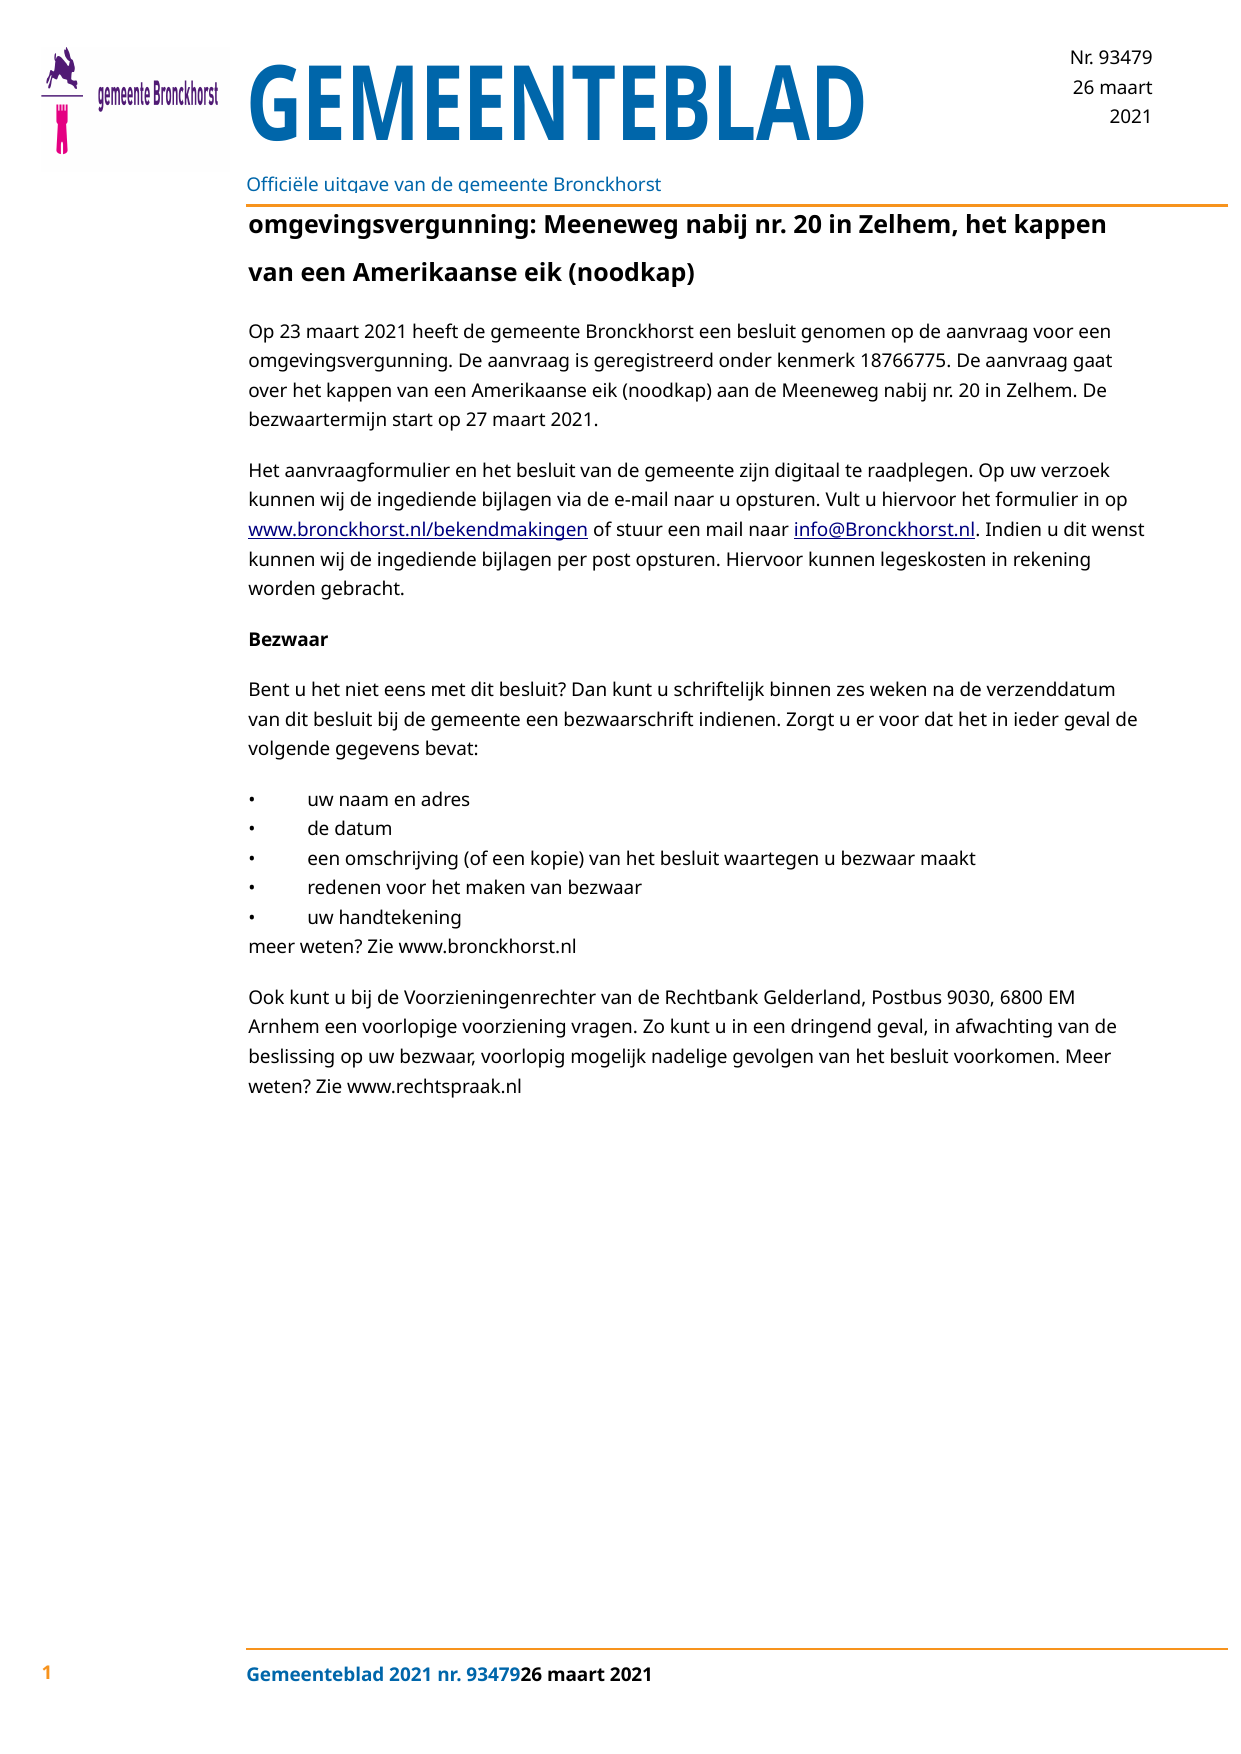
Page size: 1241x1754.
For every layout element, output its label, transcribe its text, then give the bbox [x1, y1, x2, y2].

text Bent u het niet eens met dit besluit? Dan kunt u schriftelijk binnen zes weken na de verzenddatum van dit besluit bij de gemeente een bezwaarschrift indienen. Zorgt u er voor dat het in ieder geval de volgende gegevens bevat: [248, 676, 1152, 761]
list redenen voor het maken van bezwaar [248, 874, 1152, 900]
text meer weten? Zie www.bronckhorst.nl [248, 934, 1152, 959]
list uw handtekening [248, 904, 1152, 930]
list uw naam en adres [248, 786, 1152, 812]
text Op 23 maart 2021 heeft de gemeente Bronckhorst een besluit genomen op de aanvraag voor een omgevingsvergunning. De aanvraag is geregistreerd onder kenmerk 18766775. De aanvraag gaat over het kappen van een Amerikaanse eik (noodkap) aan de Meeneweg nabij nr. 20 in Zelhem. De bezwaartermijn start op 27 maart 2021. [248, 318, 1152, 432]
text Het aanvraagformulier en het besluit van de gemeente zijn digitaal te raadplegen. Op uw verzoek kunnen wij de ingediende bijlagen via de e-mail naar u opsturen. Vult u hiervoor het formulier in op www.bronckhorst.nl/bekendmakingen of stuur een mail naar info@Bronckhorst.nl. Indien u dit wenst kunnen wij de ingediende bijlagen per post opsturen. Hiervoor kunnen legeskosten in rekening worden gebracht. [248, 457, 1152, 601]
text omgevingsvergunning: Meeneweg nabij nr. 20 in Zelhem, het kappen van een Amerikaanse eik (noodkap) [248, 207, 1152, 288]
list de datum [248, 815, 1152, 841]
list een omschrijving (of een kopie) van het besluit waartegen u bezwaar maakt [248, 845, 1152, 871]
text Ook kunt u bij de Voorzieningenrechter van de Rechtbank Gelderland, Postbus 9030, 6800 EM Arnhem een voorlopige voorziening vragen. Zo kunt u in een dringend geval, in afwachting van de beslissing op uw bezwaar, voorlopig mogelijk nadelige gevolgen van het besluit voorkomen. Meer weten? Zie www.rechtspraak.nl [248, 984, 1152, 1099]
text Bezwaar [248, 626, 1152, 652]
picture [41, 47, 231, 172]
